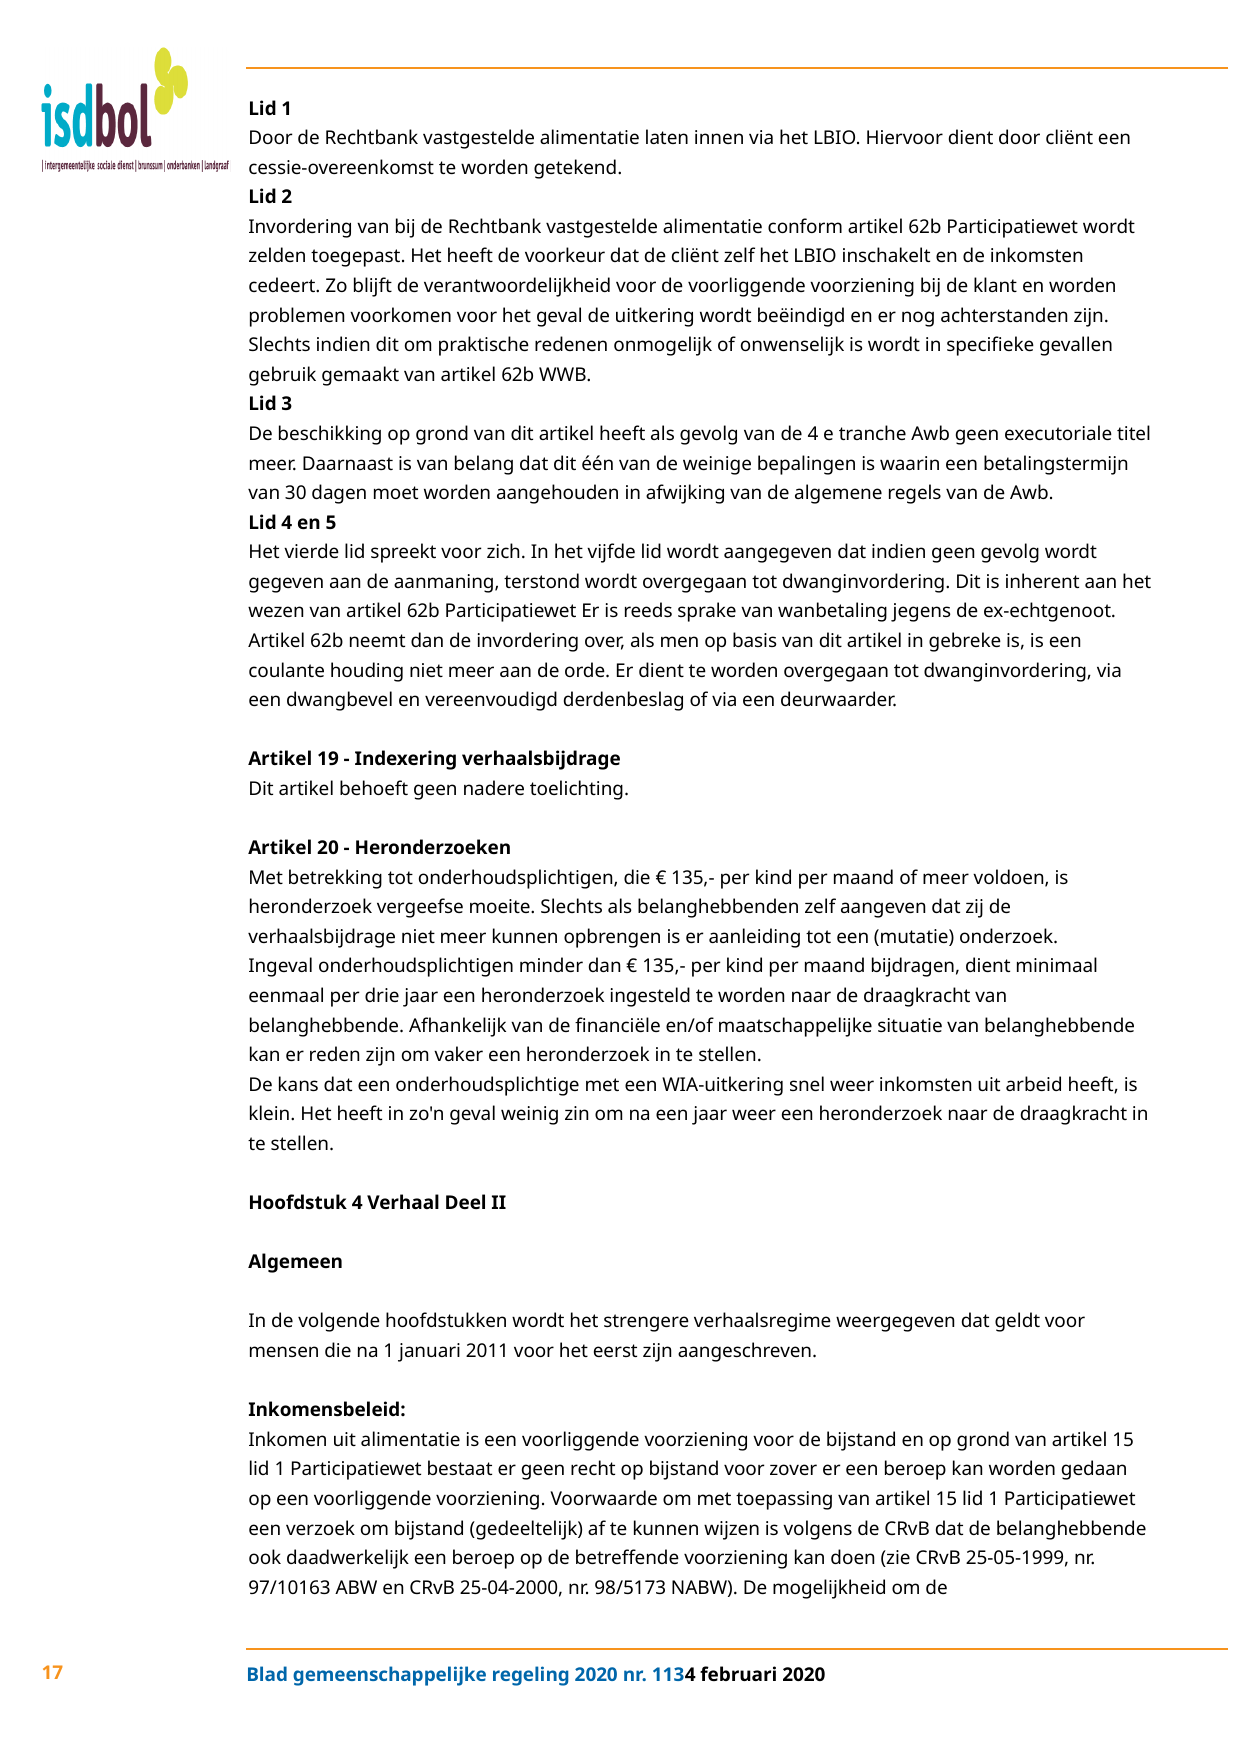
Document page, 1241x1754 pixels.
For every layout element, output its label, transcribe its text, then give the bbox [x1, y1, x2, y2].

text Artikel 19 - Indexering verhaalsbijdrage [248, 746, 1152, 771]
text Door de Rechtbank vastgestelde alimentatie laten innen via het LBIO. Hiervoor dient door cliënt een cessie-overeenkomst te worden getekend. [248, 124, 1152, 180]
text Lid 2 [248, 183, 1152, 209]
text Inkomensbeleid: [248, 1396, 1152, 1422]
text Lid 3 [248, 391, 1152, 416]
text Inkomen uit alimentatie is een voorliggende voorziening voor de bijstand en op grond van artikel 15 lid 1 Participatiewet bestaat er geen recht op bijstand voor zover er een beroep kan worden gedaan op een voorliggende voorziening. Voorwaarde om met toepassing van artikel 15 lid 1 Participatiewet een verzoek om bijstand (gedeeltelijk) af te kunnen wijzen is volgens de CRvB dat de belanghebbende ook daadwerkelijk een beroep op de betreffende voorziening kan doen (zie CRvB 25-05-1999, nr. 97/10163 ABW en CRvB 25-04-2000, nr. 98/5173 NABW). De mogelijkheid om de [248, 1426, 1152, 1600]
text Hoofdstuk 4 Verhaal Deel II [248, 1189, 1152, 1215]
picture [41, 47, 231, 172]
text Ingeval onderhoudsplichtigen minder dan € 135,- per kind per maand bijdragen, dient minimaal eenmaal per drie jaar een heronderzoek ingesteld te worden naar de draagkracht van belanghebbende. Afhankelijk van de financiële en/of maatschappelijke situatie van belanghebbende kan er reden zijn om vaker een heronderzoek in te stellen. [248, 953, 1152, 1067]
text Het vierde lid spreekt voor zich. In het vijfde lid wordt aangegeven dat indien geen gevolg wordt gegeven aan de aanmaning, terstond wordt overgegaan tot dwanginvordering. Dit is inherent aan het wezen van artikel 62b Participatiewet Er is reeds sprake van wanbetaling jegens de ex-echtgenoot. Artikel 62b neemt dan de invordering over, als men op basis van dit artikel in gebreke is, is een coulante houding niet meer aan de orde. Er dient te worden overgegaan tot dwanginvordering, via een dwangbevel en vereenvoudigd derdenbeslag of via een deurwaarder. [248, 538, 1152, 712]
text Dit artikel behoeft geen nadere toelichting. [248, 775, 1152, 801]
text In de volgende hoofdstukken wordt het strengere verhaalsregime weergegeven dat geldt voor mensen die na 1 januari 2011 voor het eerst zijn aangeschreven. [248, 1308, 1152, 1363]
text Algemeen [248, 1248, 1152, 1274]
text Lid 1 [248, 95, 1152, 121]
text Artikel 20 - Heronderzoeken [248, 834, 1152, 860]
text Invordering van bij de Rechtbank vastgestelde alimentatie conform artikel 62b Participatiewet wordt zelden toegepast. Het heeft de voorkeur dat de cliënt zelf het LBIO inschakelt en de inkomsten cedeert. Zo blijft de verantwoordelijkheid voor de voorliggende voorziening bij de klant en worden problemen voorkomen voor het geval de uitkering wordt beëindigd en er nog achterstanden zijn. Slechts indien dit om praktische redenen onmogelijk of onwenselijk is wordt in specifieke gevallen gebruik gemaakt van artikel 62b WWB. [248, 213, 1152, 387]
text De kans dat een onderhoudsplichtige met een WIA-uitkering snel weer inkomsten uit arbeid heeft, is klein. Het heeft in zo'n geval weinig zin om na een jaar weer een heronderzoek naar de draagkracht in te stellen. [248, 1071, 1152, 1156]
text Met betrekking tot onderhoudsplichtigen, die € 135,- per kind per maand of meer voldoen, is heronderzoek vergeefse moeite. Slechts als belanghebbenden zelf aangeven dat zij de verhaalsbijdrage niet meer kunnen opbrengen is er aanleiding tot een (mutatie) onderzoek. [248, 864, 1152, 949]
text De beschikking op grond van dit artikel heeft als gevolg van de 4 e tranche Awb geen executoriale titel meer. Daarnaast is van belang dat dit één van de weinige bepalingen is waarin een betalingstermijn van 30 dagen moet worden aangehouden in afwijking van de algemene regels van de Awb. [248, 420, 1152, 505]
text Lid 4 en 5 [248, 509, 1152, 535]
